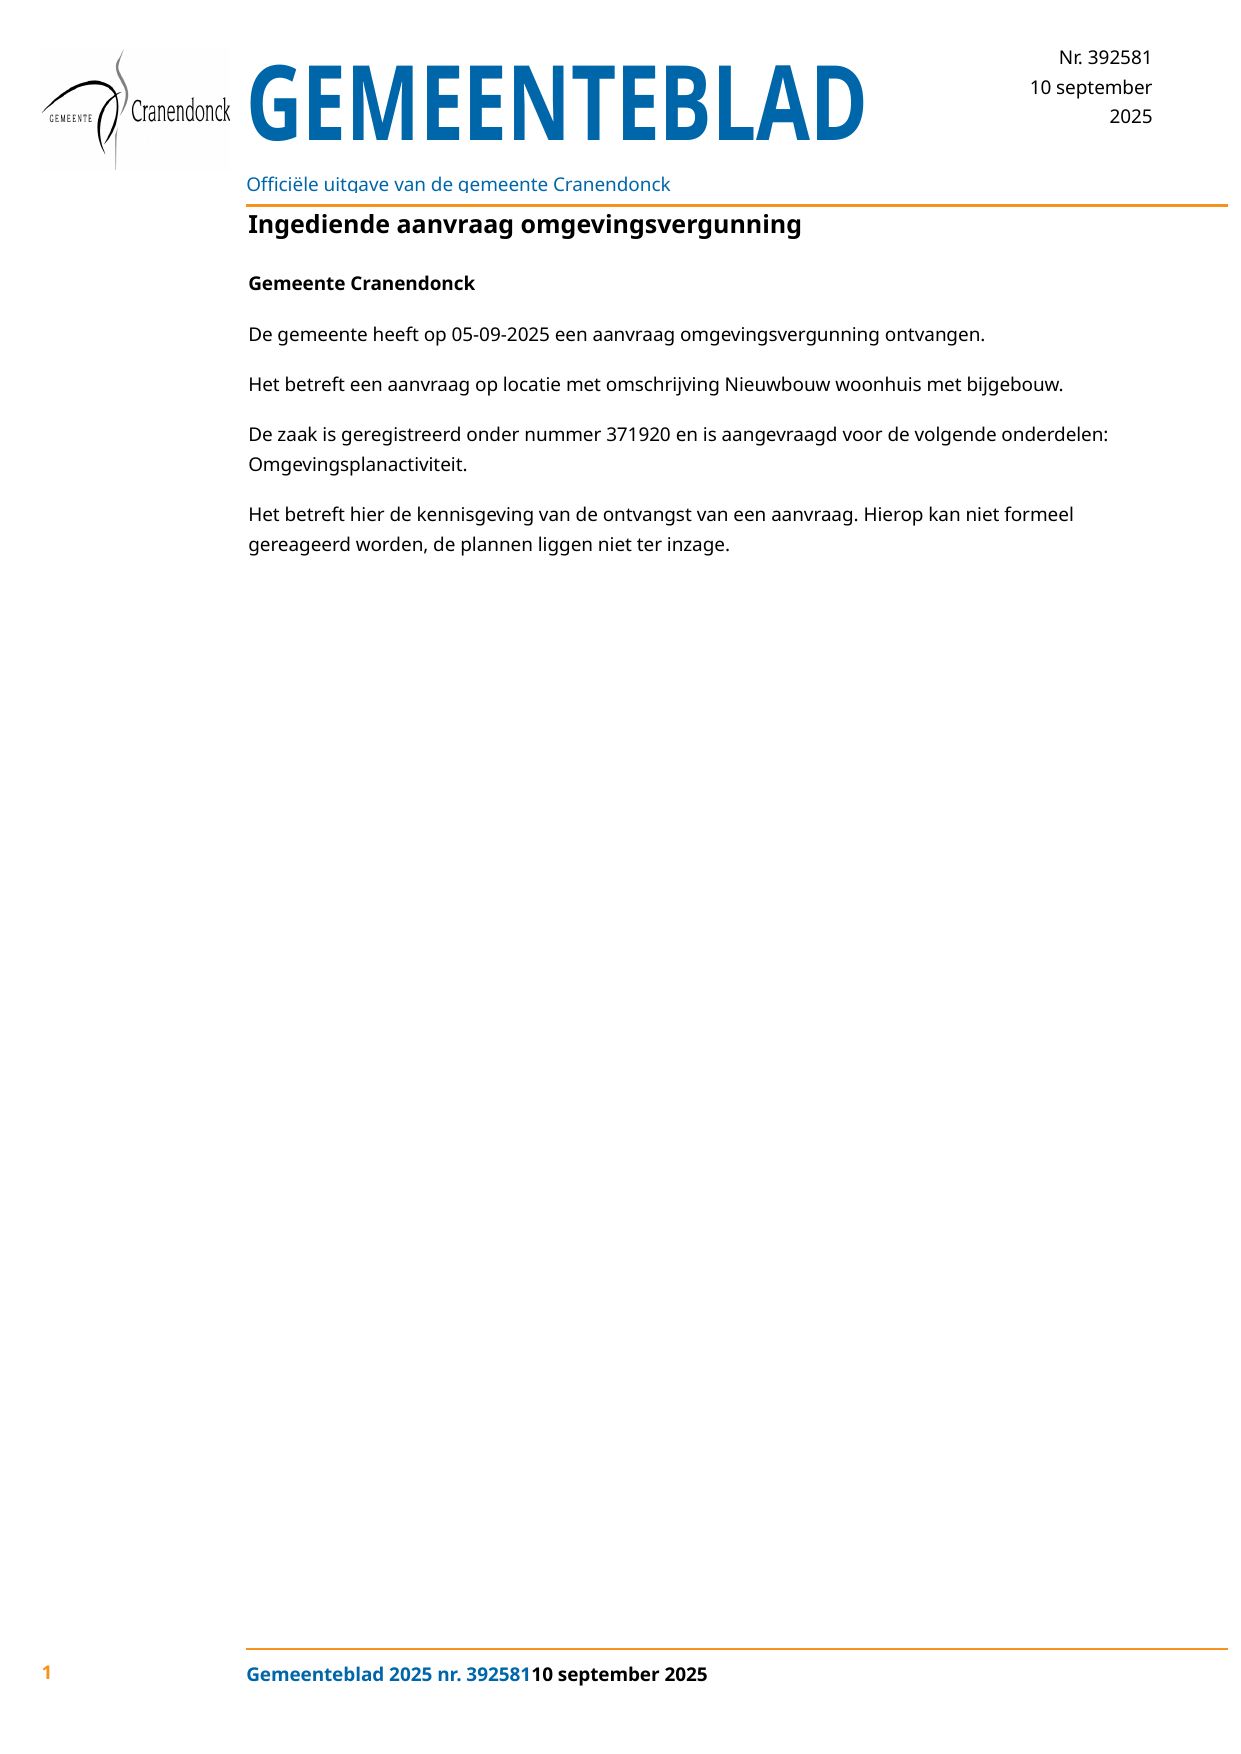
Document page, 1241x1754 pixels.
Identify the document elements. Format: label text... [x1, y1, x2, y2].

text De gemeente heeft op 05-09-2025 een aanvraag omgevingsvergunning ontvangen. [248, 321, 1152, 346]
text Het betreft hier de kennisgeving van de ontvangst van een aanvraag. Hierop kan niet formeel gereageerd worden, de plannen liggen niet ter inzage. [248, 502, 1152, 557]
picture [41, 47, 231, 172]
text Het betreft een aanvraag op locatie met omschrijving Nieuwbouw woonhuis met bijgebouw. [248, 371, 1152, 397]
text Ingediende aanvraag omgevingsvergunning [248, 207, 1152, 241]
text De zaak is geregistreerd onder nummer 371920 en is aangevraagd voor de volgende onderdelen: Omgevingsplanactiviteit. [248, 422, 1152, 477]
text Gemeente Cranendonck [248, 270, 1152, 296]
